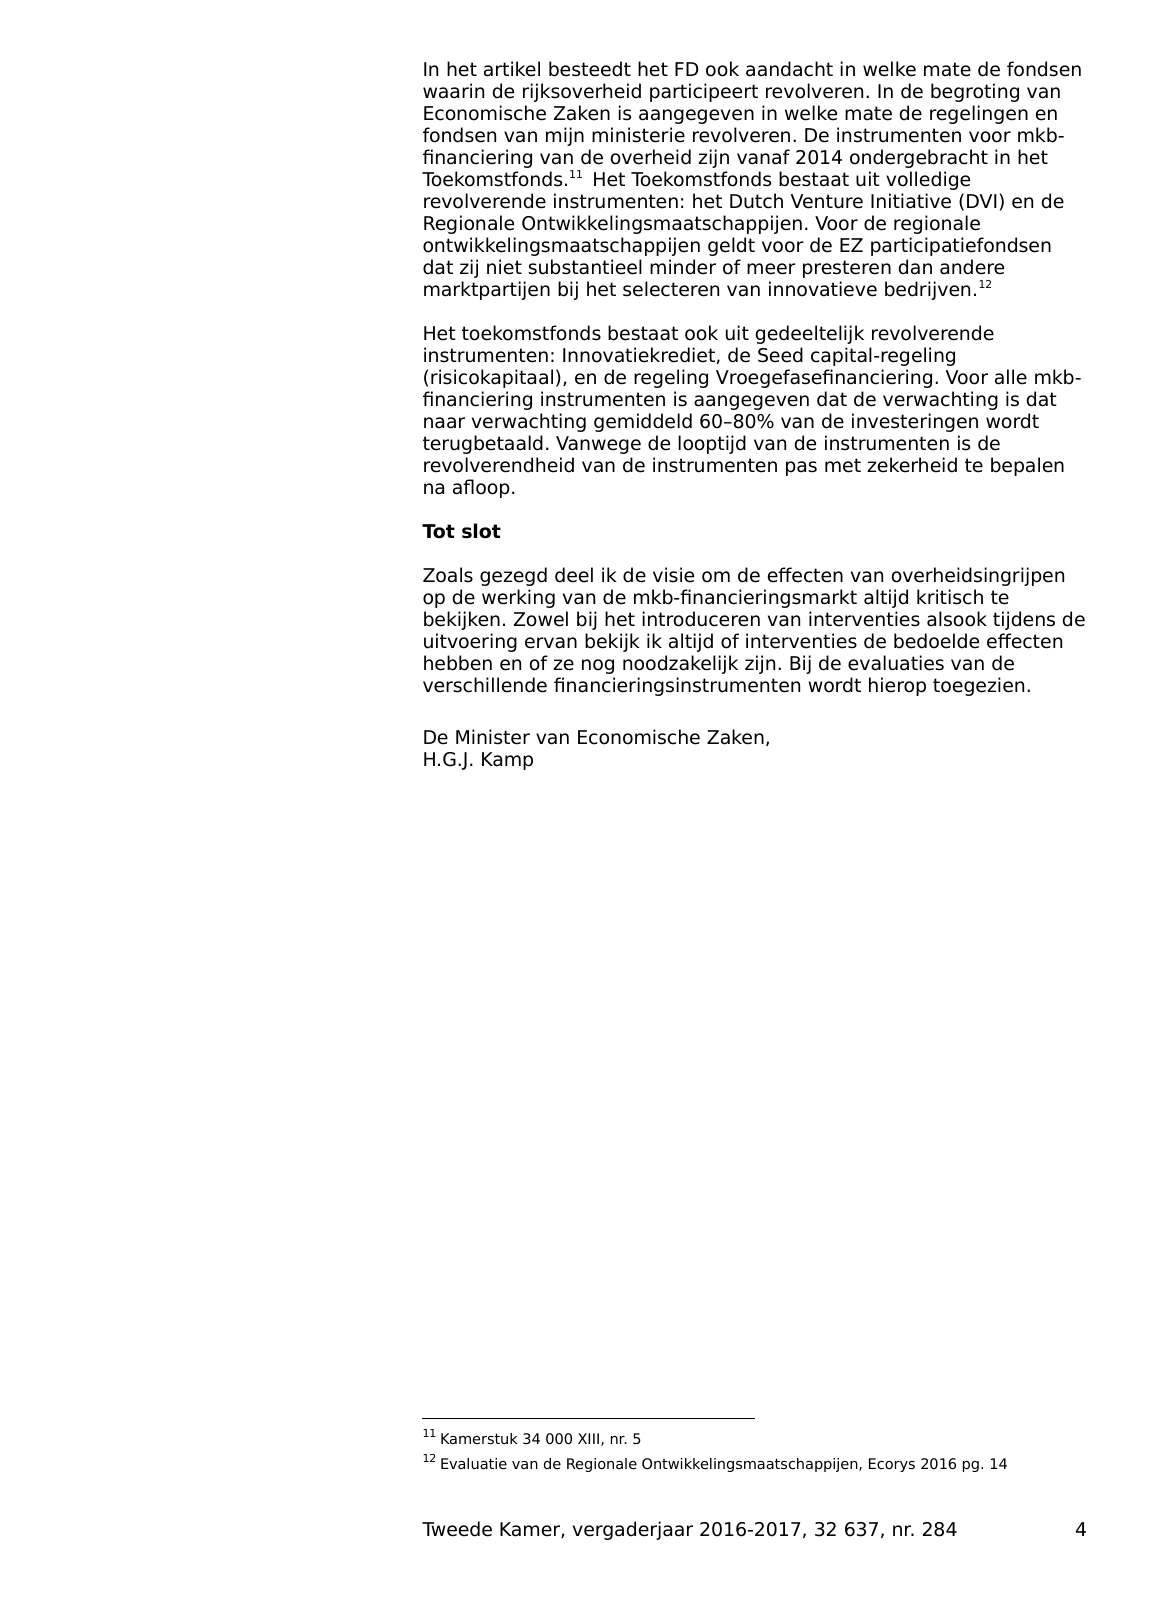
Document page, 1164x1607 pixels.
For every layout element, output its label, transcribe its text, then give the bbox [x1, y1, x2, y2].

subtitle Tot slot [422, 521, 1087, 543]
text De Minister van Economische Zaken, H.G.J. Kamp [422, 727, 1087, 771]
text In het artikel besteedt het FD ook aandacht in welke mate de fondsen waarin de rijksoverheid participeert revolveren. In de begroting van Economische Zaken is aangegeven in welke mate de regelingen en fondsen van mijn ministerie revolveren. De instrumenten voor mkb-financiering van de overheid zijn vanaf 2014 ondergebracht in het Toekomstfonds. Het Toekomstfonds bestaat uit volledige revolverende instrumenten: het Dutch Venture Initiative (DVI) en de Regionale Ontwikkelingsmaatschappijen. Voor de regionale ontwikkelingsmaatschappijen geldt voor de EZ participatiefondsen dat zij niet substantieel minder of meer presteren dan andere marktpartijen bij het selecteren van innovatieve bedrijven. [422, 59, 1087, 301]
text Zoals gezegd deel ik de visie om de effecten van overheidsingrijpen op de werking van de mkb-financieringsmarkt altijd kritisch te bekijken. Zowel bij het introduceren van interventies alsook tijdens de uitvoering ervan bekijk ik altijd of interventies de bedoelde effecten hebben en of ze nog noodzakelijk zijn. Bij de evaluaties van de verschillende financieringsinstrumenten wordt hierop toegezien. [422, 565, 1087, 697]
text Evaluatie van de Regionale Ontwikkelingsmaatschappijen, Ecorys 2016 pg. 14 [422, 1452, 1087, 1474]
text Kamerstuk 34 000 XIII, nr. 5 [422, 1427, 1087, 1449]
text Het toekomstfonds bestaat ook uit gedeeltelijk revolverende instrumenten: Innovatiekrediet, de Seed capital-regeling (risicokapitaal), en de regeling Vroegefasefinanciering. Voor alle mkb-financiering instrumenten is aangegeven dat de verwachting is dat naar verwachting gemiddeld 60–80% van de investeringen wordt terugbetaald. Vanwege de looptijd van de instrumenten is de revolverendheid van de instrumenten pas met zekerheid te bepalen na afloop. [422, 323, 1087, 499]
